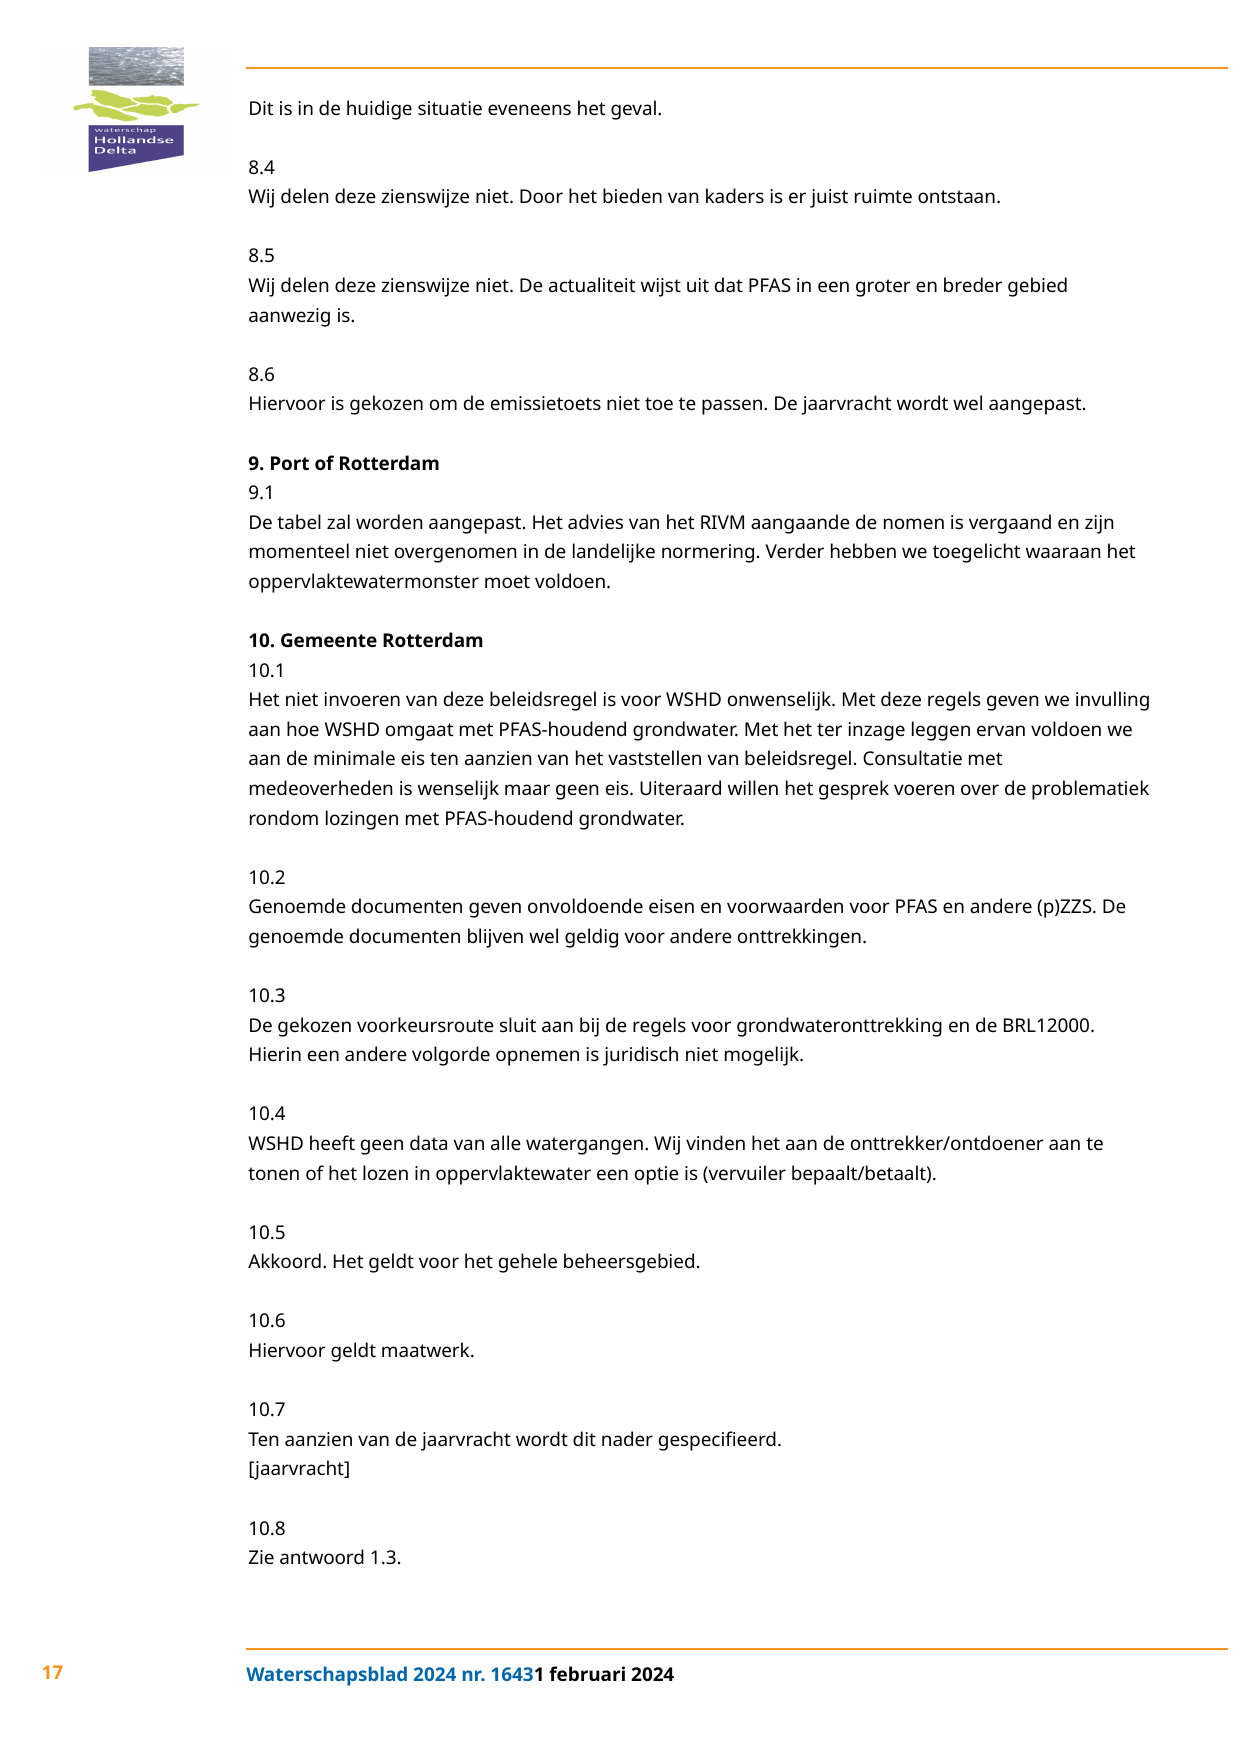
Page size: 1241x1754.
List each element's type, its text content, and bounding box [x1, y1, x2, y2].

text De gekozen voorkeursroute sluit aan bij de regels voor grondwateronttrekking en de BRL12000. Hierin een andere volgorde opnemen is juridisch niet mogelijk. [248, 1012, 1152, 1067]
text De tabel zal worden aangepast. Het advies van het RIVM aangaande de nomen is vergaand en zijn momenteel niet overgenomen in de landelijke normering. Verder hebben we toegelicht waaraan het oppervlaktewatermonster moet voldoen. [248, 509, 1152, 594]
text 10.2 [248, 864, 1152, 890]
text 10.5 [248, 1219, 1152, 1245]
text 8.6 [248, 361, 1152, 387]
text 10.8 [248, 1515, 1152, 1541]
text 9. Port of Rotterdam [248, 450, 1152, 476]
text 10.6 [248, 1308, 1152, 1333]
text Dit is in de huidige situatie eveneens het geval. [248, 95, 1152, 121]
text 10.3 [248, 982, 1152, 1008]
text 8.4 [248, 154, 1152, 180]
picture [41, 47, 231, 172]
text WSHD heeft geen data van alle watergangen. Wij vinden het aan de onttrekker/ontdoener aan te tonen of het lozen in oppervlaktewater een optie is (vervuiler bepaalt/betaalt). [248, 1130, 1152, 1186]
text 10.4 [248, 1101, 1152, 1126]
text Ten aanzien van de jaarvracht wordt dit nader gespecifieerd. [248, 1426, 1152, 1452]
text Wij delen deze zienswijze niet. Door het bieden van kaders is er juist ruimte ontstaan. [248, 183, 1152, 209]
text Zie antwoord 1.3. [248, 1544, 1152, 1570]
text Wij delen deze zienswijze niet. De actualiteit wijst uit dat PFAS in een groter en breder gebied aanwezig is. [248, 272, 1152, 328]
text Genoemde documenten geven onvoldoende eisen en voorwaarden voor PFAS en andere (p)ZZS. De genoemde documenten blijven wel geldig voor andere onttrekkingen. [248, 893, 1152, 949]
text Hiervoor geldt maatwerk. [248, 1337, 1152, 1363]
text [jaarvracht] [248, 1456, 1152, 1481]
text Akkoord. Het geldt voor het gehele beheersgebied. [248, 1248, 1152, 1274]
text 10. Gemeente Rotterdam [248, 627, 1152, 653]
text 10.1 [248, 657, 1152, 683]
text 9.1 [248, 479, 1152, 505]
text Het niet invoeren van deze beleidsregel is voor WSHD onwenselijk. Met deze regels geven we invulling aan hoe WSHD omgaat met PFAS-houdend grondwater. Met het ter inzage leggen ervan voldoen we aan de minimale eis ten aanzien van het vaststellen van beleidsregel. Consultatie met medeoverheden is wenselijk maar geen eis. Uiteraard willen het gesprek voeren over de problematiek rondom lozingen met PFAS-houdend grondwater. [248, 686, 1152, 831]
text 10.7 [248, 1396, 1152, 1422]
text 8.5 [248, 243, 1152, 268]
text Hiervoor is gekozen om de emissietoets niet toe te passen. De jaarvracht wordt wel aangepast. [248, 391, 1152, 416]
